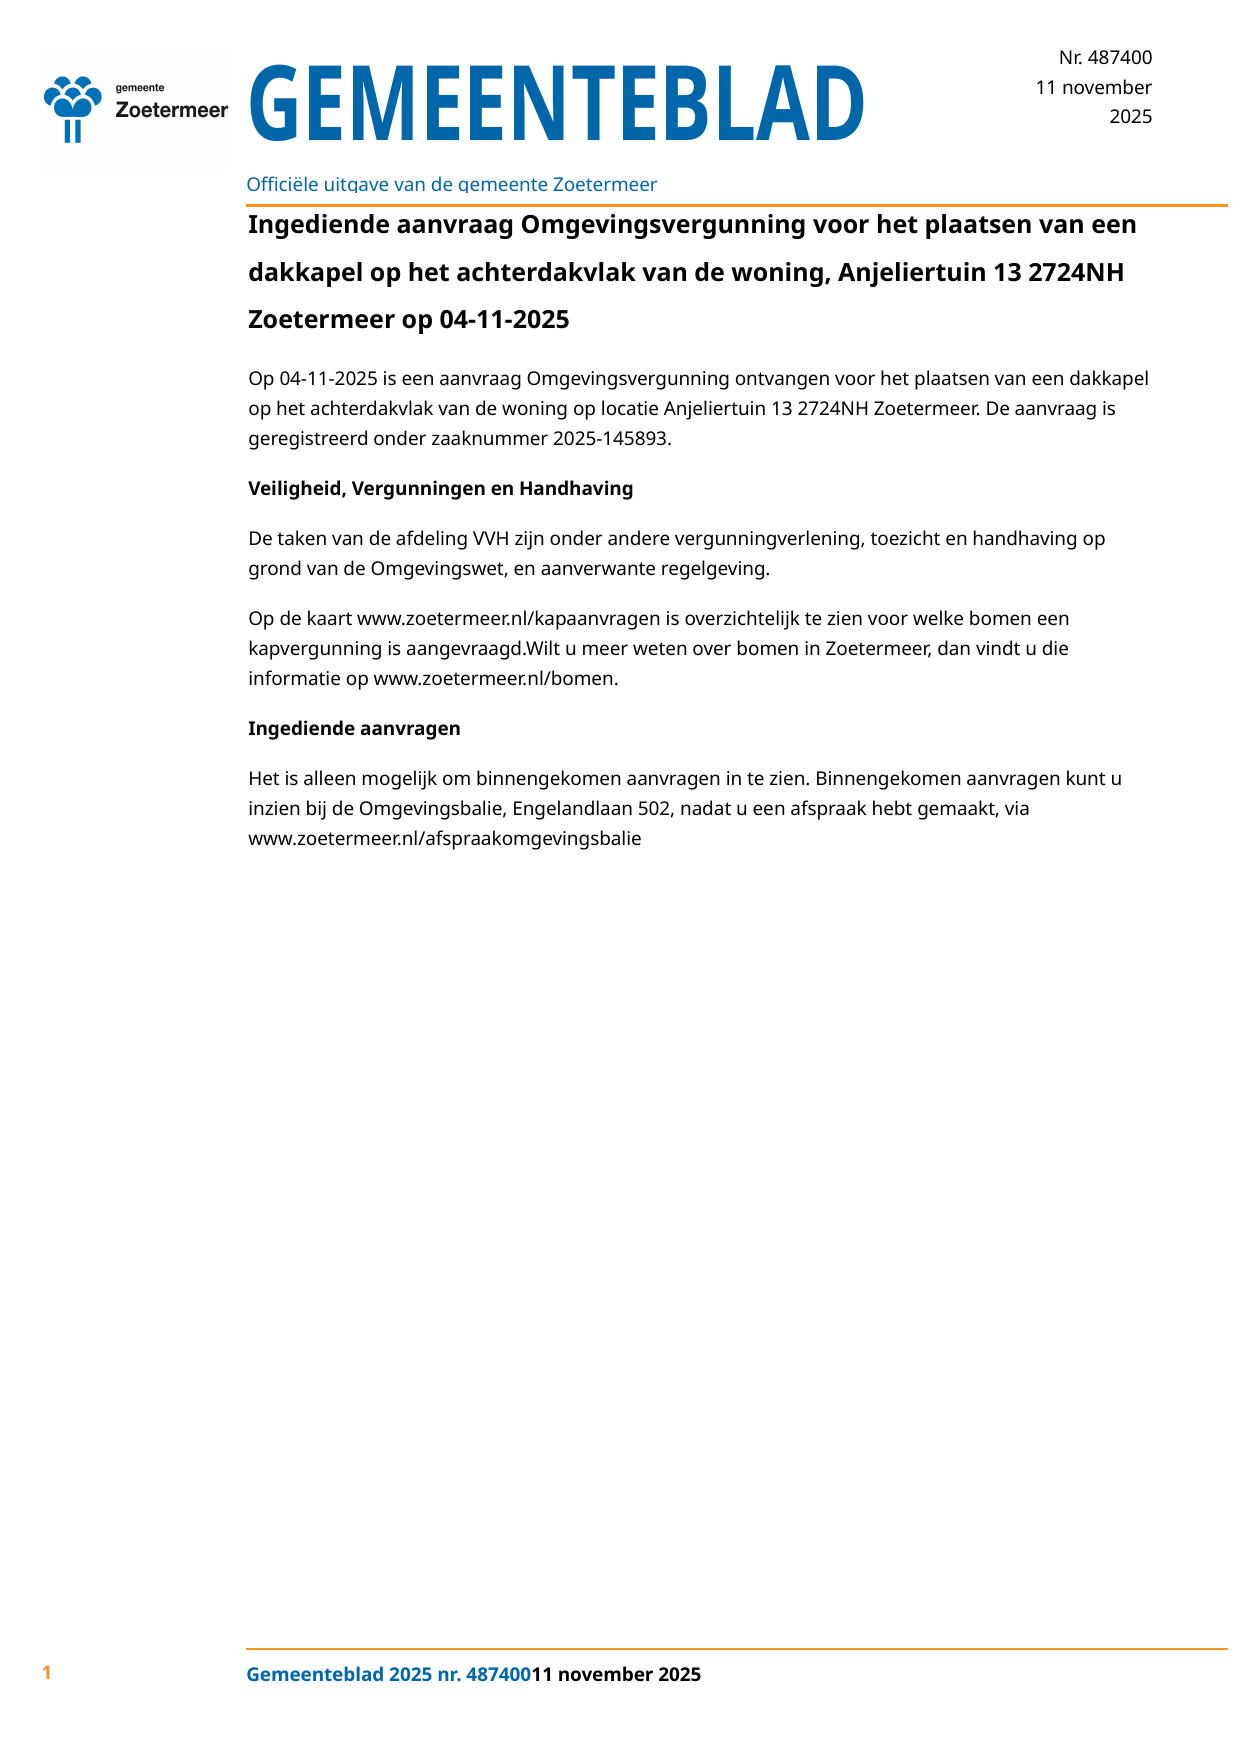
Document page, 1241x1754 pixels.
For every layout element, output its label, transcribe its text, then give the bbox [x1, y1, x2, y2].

text Op 04-11-2025 is een aanvraag Omgevingsvergunning ontvangen voor het plaatsen van een dakkapel op het achterdakvlak van de woning op locatie Anjeliertuin 13 2724NH Zoetermeer. De aanvraag is geregistreerd onder zaaknummer 2025-145893. [248, 366, 1152, 450]
text Ingediende aanvraag Omgevingsvergunning voor het plaatsen van een dakkapel op het achterdakvlak van de woning, Anjeliertuin 13 2724NH Zoetermeer op 04-11-2025 [248, 207, 1152, 336]
picture [41, 47, 231, 172]
text Op de kaart www.zoetermeer.nl/kapaanvragen is overzichtelijk te zien voor welke bomen een kapvergunning is aangevraagd.Wilt u meer weten over bomen in Zoetermeer, dan vindt u die informatie op www.zoetermeer.nl/bomen. [248, 606, 1152, 690]
text Het is alleen mogelijk om binnengekomen aanvragen in te zien. Binnengekomen aanvragen kunt u inzien bij de Omgevingsbalie, Engelandlaan 502, nadat u een afspraak hebt gemaakt, via www.zoetermeer.nl/afspraakomgevingsbalie [248, 766, 1152, 850]
text Ingediende aanvragen [248, 715, 1152, 741]
text Veiligheid, Vergunningen en Handhaving [248, 475, 1152, 501]
text De taken van de afdeling VVH zijn onder andere vergunningverlening, toezicht en handhaving op grond van de Omgevingswet, en aanverwante regelgeving. [248, 526, 1152, 581]
